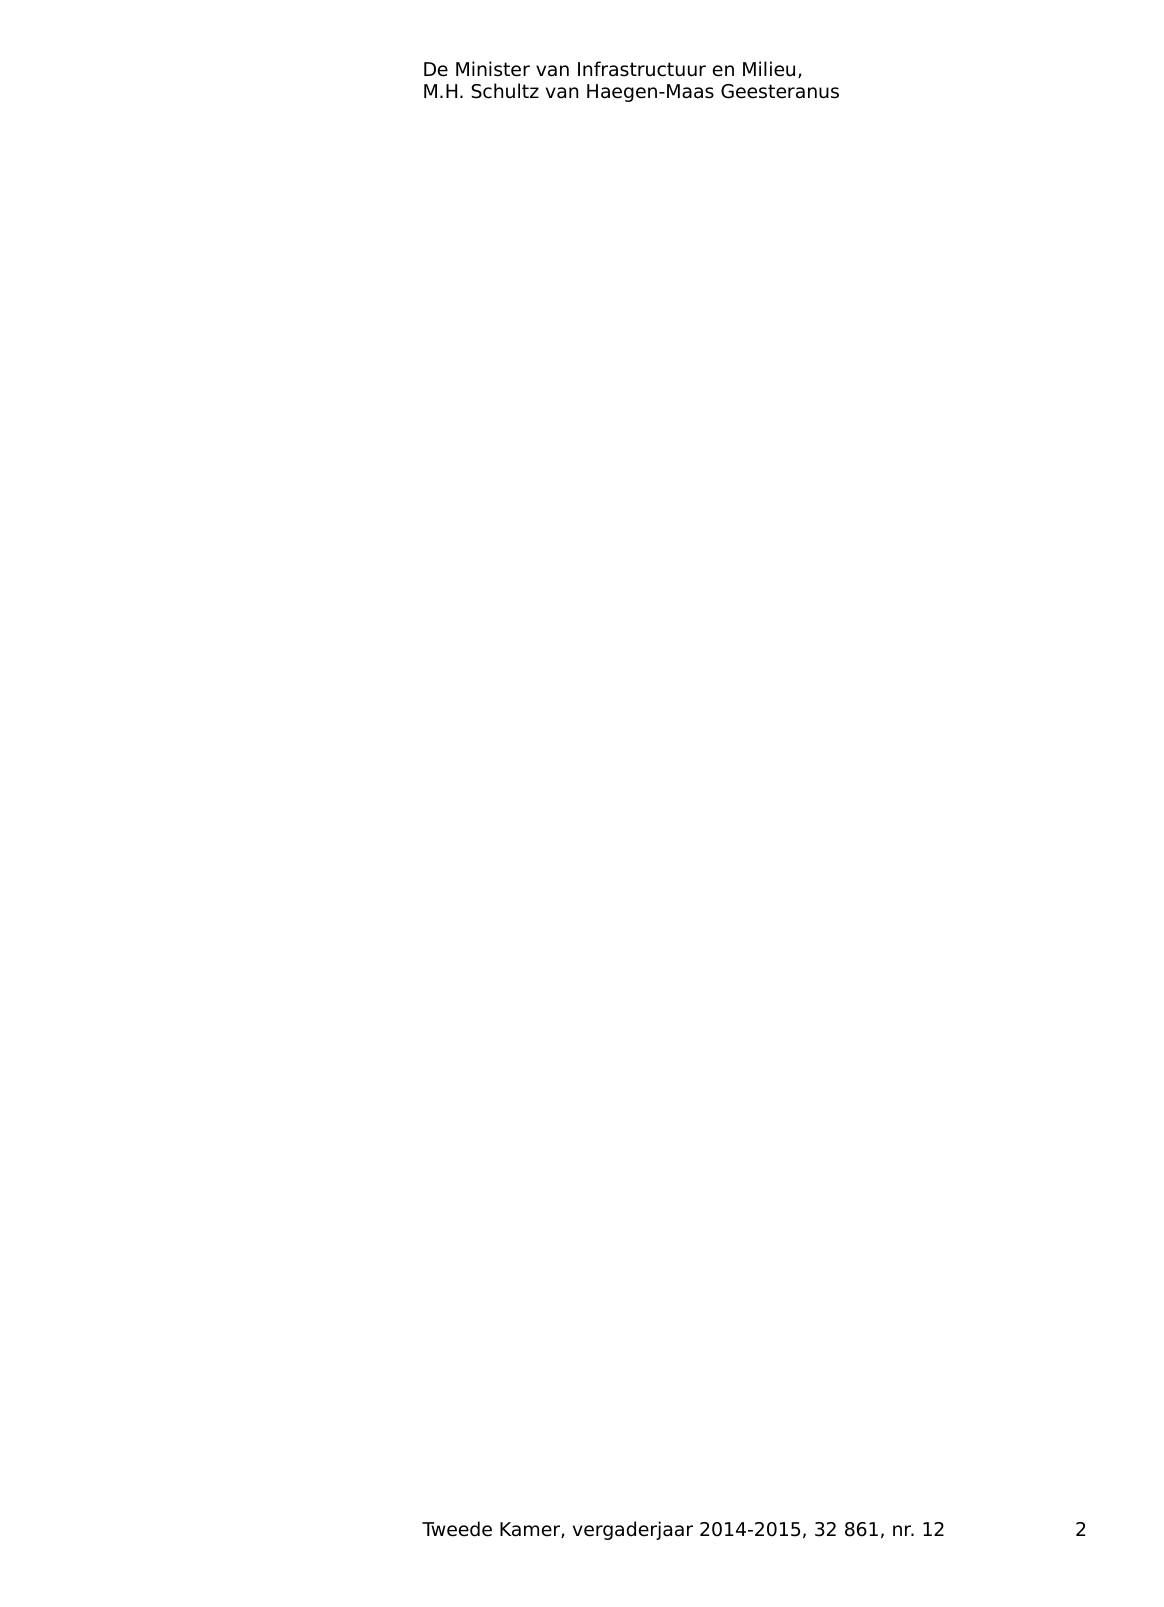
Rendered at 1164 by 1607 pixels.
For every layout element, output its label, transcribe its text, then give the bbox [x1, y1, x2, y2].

text De Minister van Infrastructuur en Milieu, M.H. Schultz van Haegen-Maas Geesteranus [422, 59, 1087, 103]
